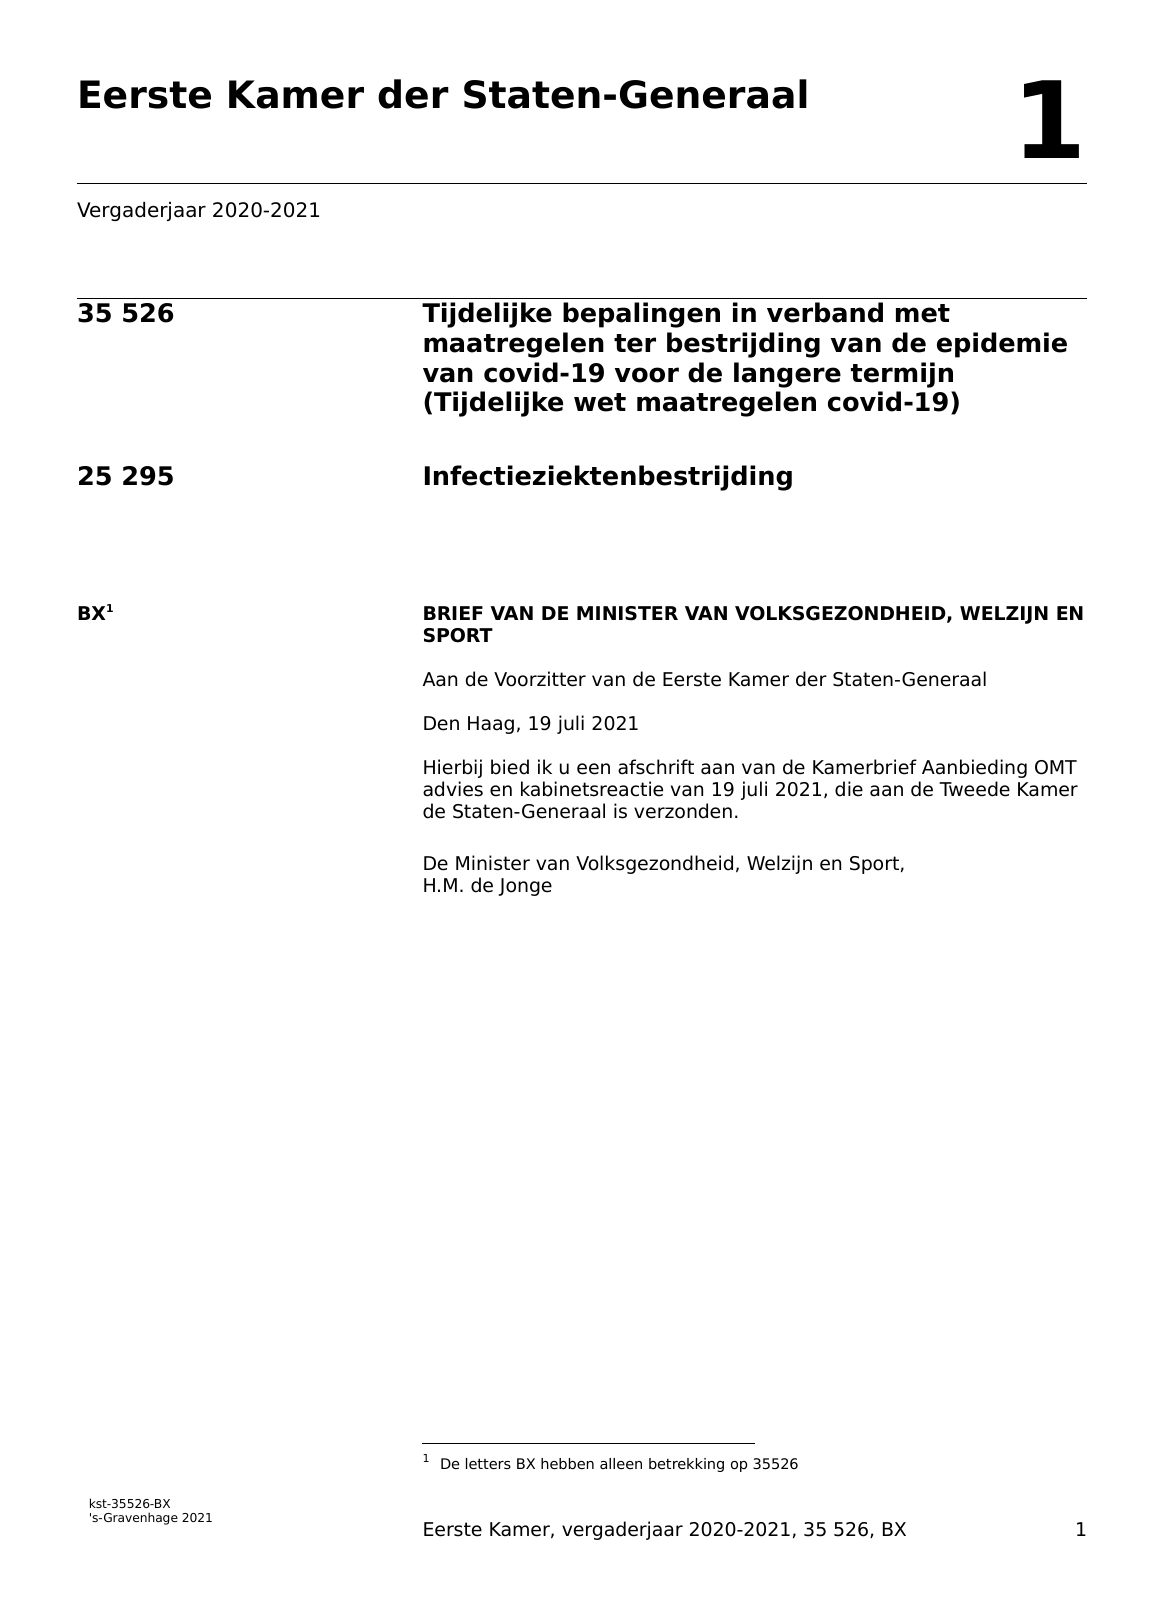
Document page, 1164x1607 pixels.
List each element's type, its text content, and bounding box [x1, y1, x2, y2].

text De letters BX hebben alleen betrekking op 35526 [422, 1452, 1087, 1474]
text Den Haag, 19 juli 2021 [422, 713, 1087, 735]
text De Minister van Volksgezondheid, Welzijn en Sport, H.M. de Jonge [422, 853, 1087, 897]
text kst-35526-BX [88, 1497, 323, 1511]
subtitle 25 295 Infectieziektenbestrijding [77, 462, 1087, 492]
subtitle 35 526 Tijdelijke bepalingen in verband met maatregelen ter bestrijding van de epidemie van covid-19 voor de langere termijn (Tijdelijke wet maatregelen covid-19) [77, 299, 1087, 418]
text Hierbij bied ik u een afschrift aan van de Kamerbrief Aanbieding OMT advies en kabinetsreactie van 19 juli 2021, die aan de Tweede Kamer de Staten-Generaal is verzonden. [422, 757, 1087, 823]
subtitle BX BRIEF VAN DE MINISTER VAN VOLKSGEZONDHEID, WELZIJN EN SPORT [77, 603, 1087, 647]
table_cell Vergaderjaar 2020-2021 [77, 184, 1087, 298]
text Aan de Voorzitter van de Eerste Kamer der Staten-Generaal [422, 669, 1087, 691]
table_header Eerste Kamer der Staten-Generaal [77, 59, 886, 183]
text 's-Gravenhage 2021 [88, 1511, 323, 1525]
table_header 1 [886, 59, 1087, 183]
